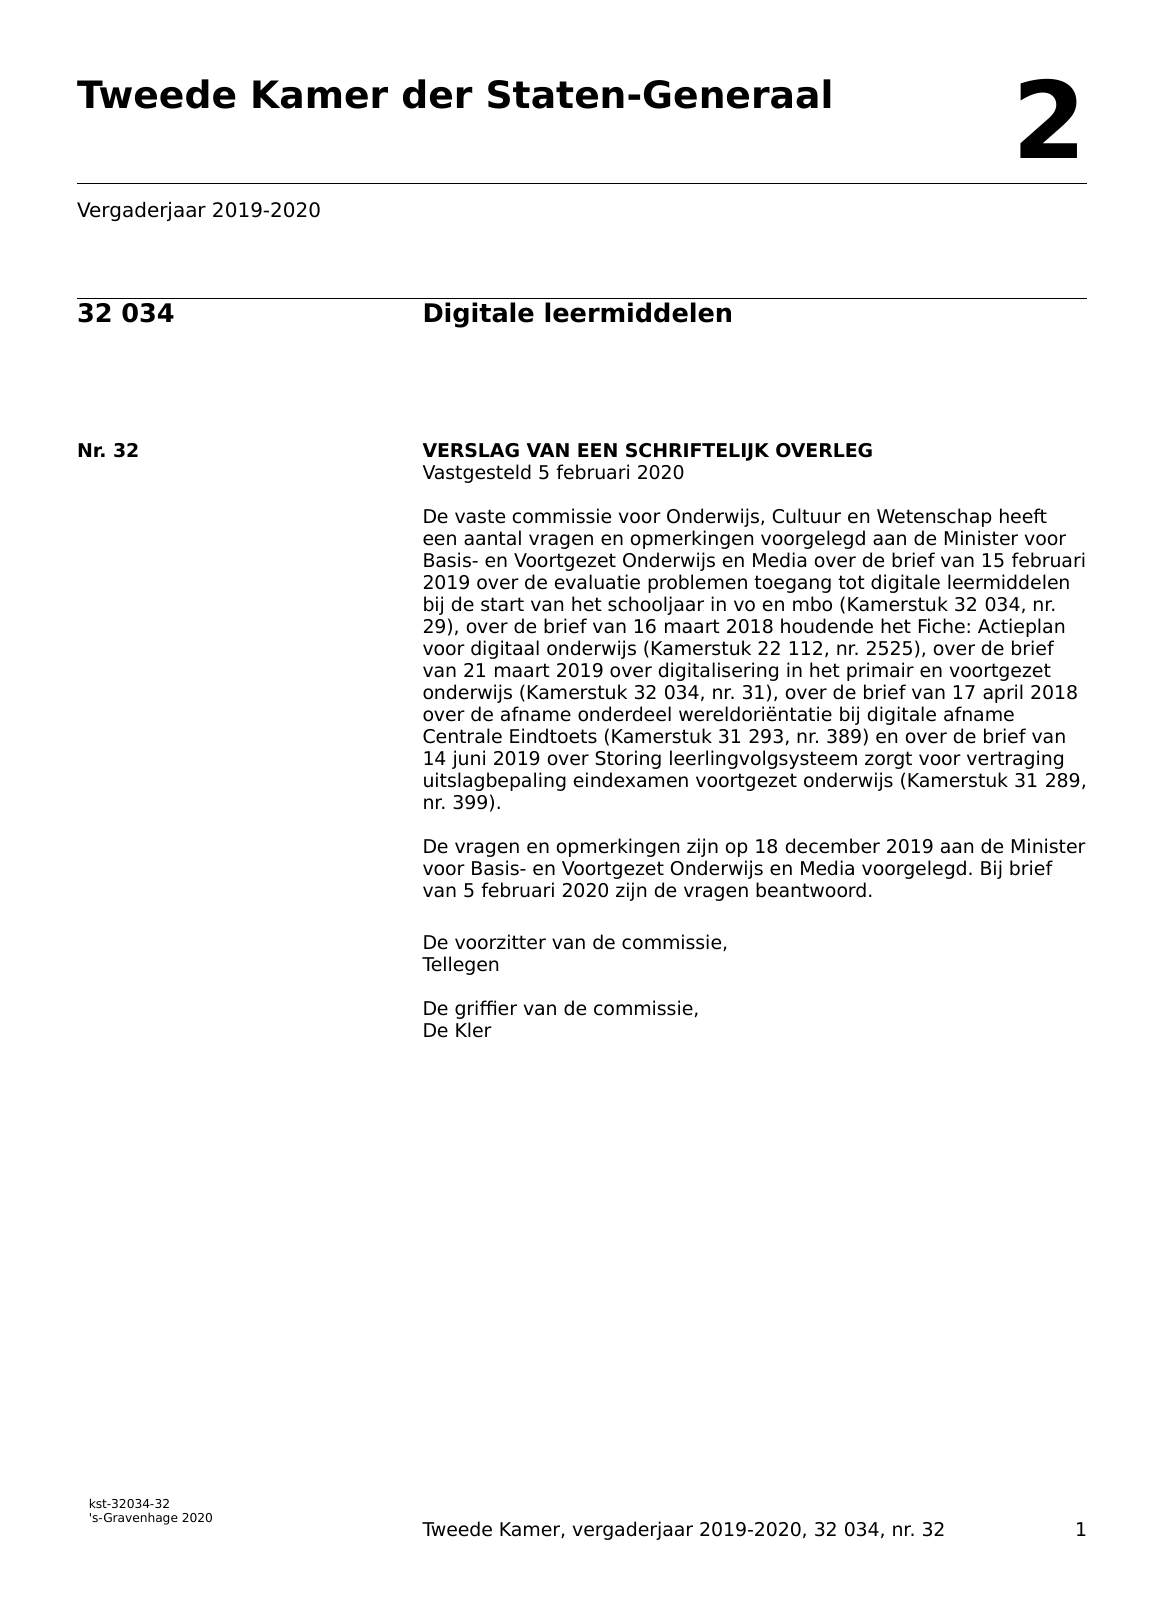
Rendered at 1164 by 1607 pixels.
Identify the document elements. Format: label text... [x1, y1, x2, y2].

text 's-Gravenhage 2020 [88, 1511, 323, 1525]
subtitle Nr. 32 VERSLAG VAN EEN SCHRIFTELIJK OVERLEG [77, 440, 1087, 462]
text De vragen en opmerkingen zijn op 18 december 2019 aan de Minister voor Basis- en Voortgezet Onderwijs en Media voorgelegd. Bij brief van 5 februari 2020 zijn de vragen beantwoord. [422, 836, 1087, 902]
text kst-32034-32 [88, 1497, 323, 1511]
text De voorzitter van de commissie, Tellegen [422, 932, 1087, 976]
text Vastgesteld 5 februari 2020 [422, 462, 1087, 484]
table_header Tweede Kamer der Staten-Generaal [77, 59, 886, 183]
table_header 2 [886, 59, 1087, 183]
text De vaste commissie voor Onderwijs, Cultuur en Wetenschap heeft een aantal vragen en opmerkingen voorgelegd aan de Minister voor Basis- en Voortgezet Onderwijs en Media over de brief van 15 februari 2019 over de evaluatie problemen toegang tot digitale leermiddelen bij de start van het schooljaar in vo en mbo (Kamerstuk 32 034, nr. 29), over de brief van 16 maart 2018 houdende het Fiche: Actieplan voor digitaal onderwijs (Kamerstuk 22 112, nr. 2525), over de brief van 21 maart 2019 over digitalisering in het primair en voortgezet onderwijs (Kamerstuk 32 034, nr. 31), over de brief van 17 april 2018 over de afname onderdeel wereldoriëntatie bij digitale afname Centrale Eindtoets (Kamerstuk 31 293, nr. 389) en over de brief van 14 juni 2019 over Storing leerlingvolgsysteem zorgt voor vertraging uitslagbepaling eindexamen voortgezet onderwijs (Kamerstuk 31 289, nr. 399). [422, 506, 1087, 813]
table_cell Vergaderjaar 2019-2020 [77, 184, 1087, 298]
text De griffier van de commissie, De Kler [422, 998, 1087, 1042]
subtitle 32 034 Digitale leermiddelen [77, 299, 1087, 329]
